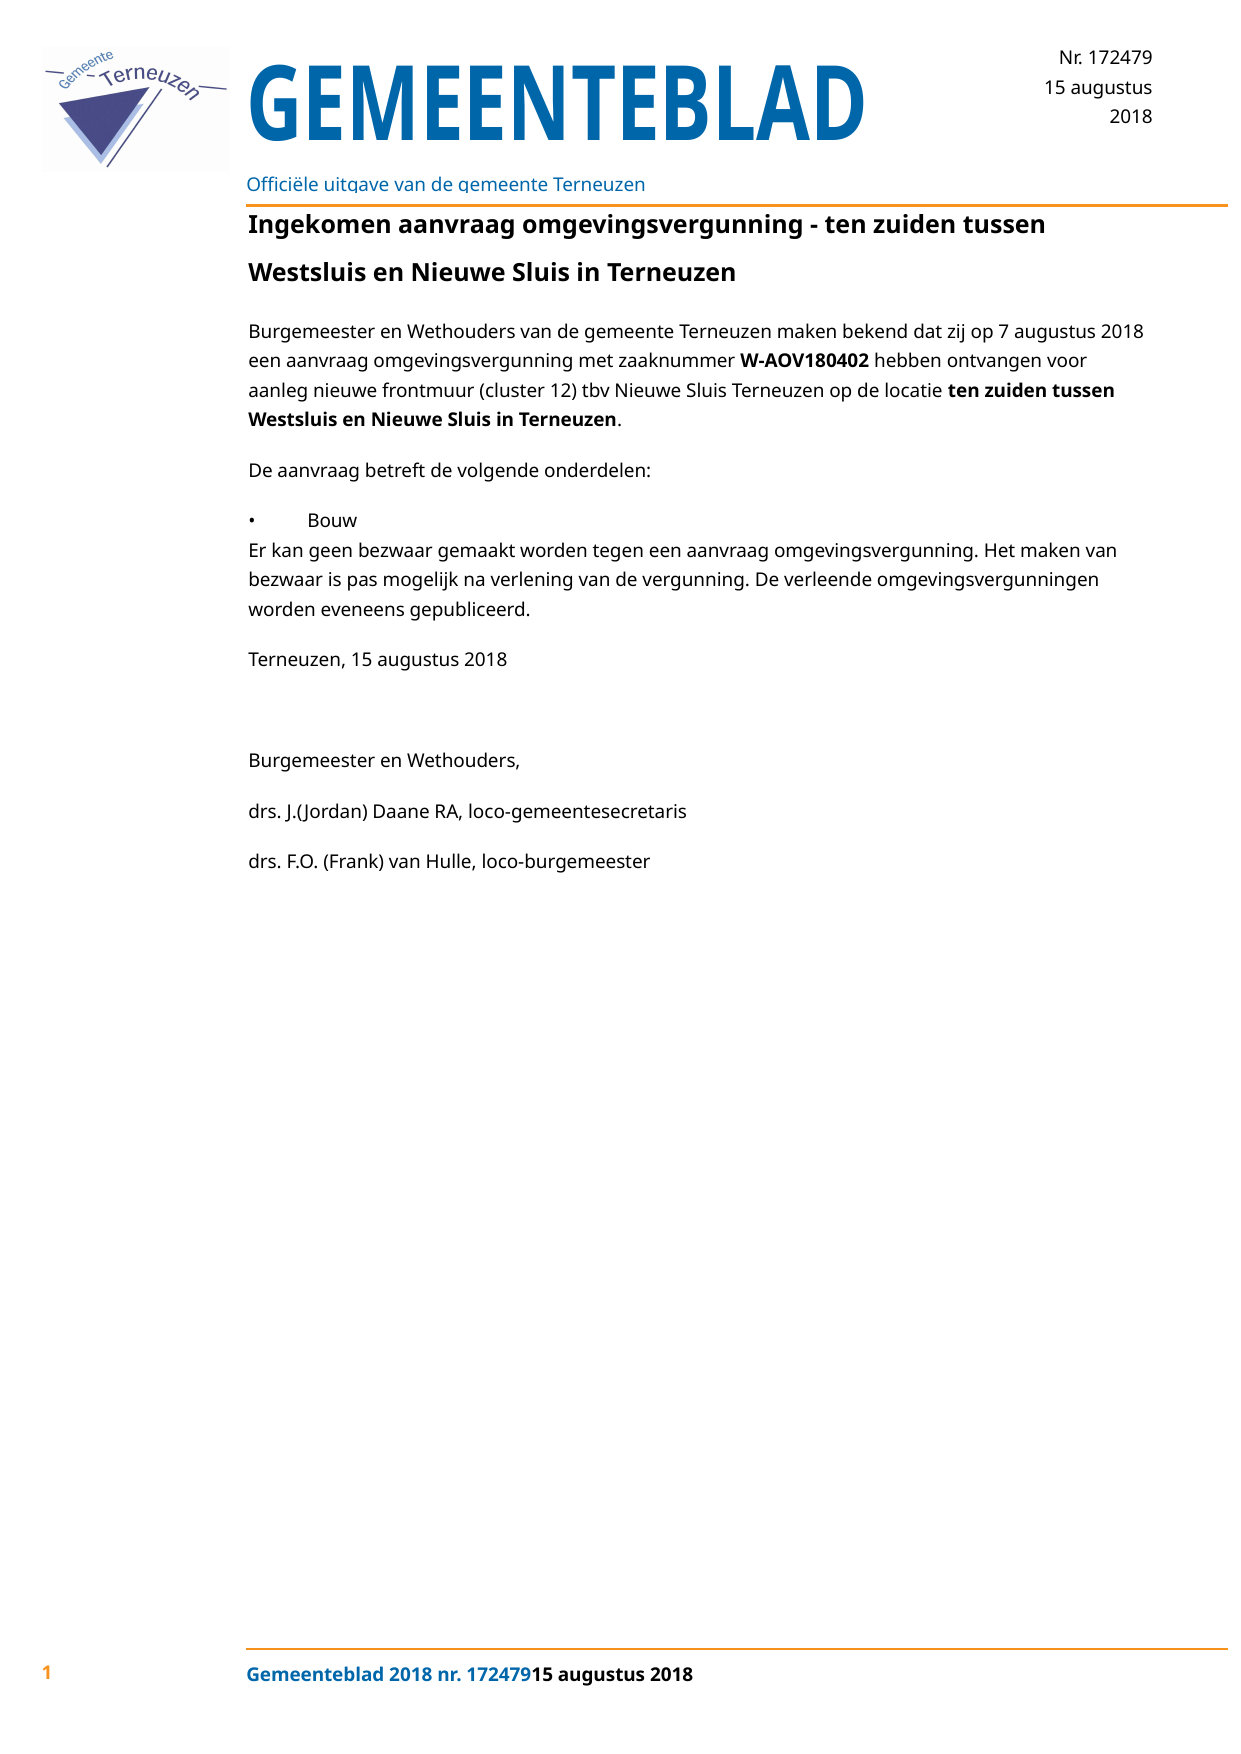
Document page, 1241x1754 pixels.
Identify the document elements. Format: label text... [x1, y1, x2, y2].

text Burgemeester en Wethouders, [248, 747, 1152, 773]
list Bouw [248, 507, 1152, 533]
text Ingekomen aanvraag omgevingsvergunning - ten zuiden tussen Westsluis en Nieuwe Sluis in Terneuzen [248, 207, 1152, 288]
text drs. J.(Jordan) Daane RA, loco-gemeentesecretaris [248, 798, 1152, 824]
text De aanvraag betreft de volgende onderdelen: [248, 457, 1152, 483]
text Er kan geen bezwaar gemaakt worden tegen een aanvraag omgevingsvergunning. Het maken van bezwaar is pas mogelijk na verlening van de vergunning. De verleende omgevingsvergunningen worden eveneens gepubliceerd. [248, 537, 1152, 622]
picture [41, 47, 231, 172]
text Burgemeester en Wethouders van de gemeente Terneuzen maken bekend dat zij op 7 augustus 2018 een aanvraag omgevingsvergunning met zaaknummer W-AOV180402 hebben ontvangen voor aanleg nieuwe frontmuur (cluster 12) tbv Nieuwe Sluis Terneuzen op de locatie ten zuiden tussen Westsluis en Nieuwe Sluis in Terneuzen. [248, 318, 1152, 432]
text Terneuzen, 15 augustus 2018 [248, 647, 1152, 672]
text drs. F.O. (Frank) van Hulle, loco-burgemeester [248, 848, 1152, 874]
